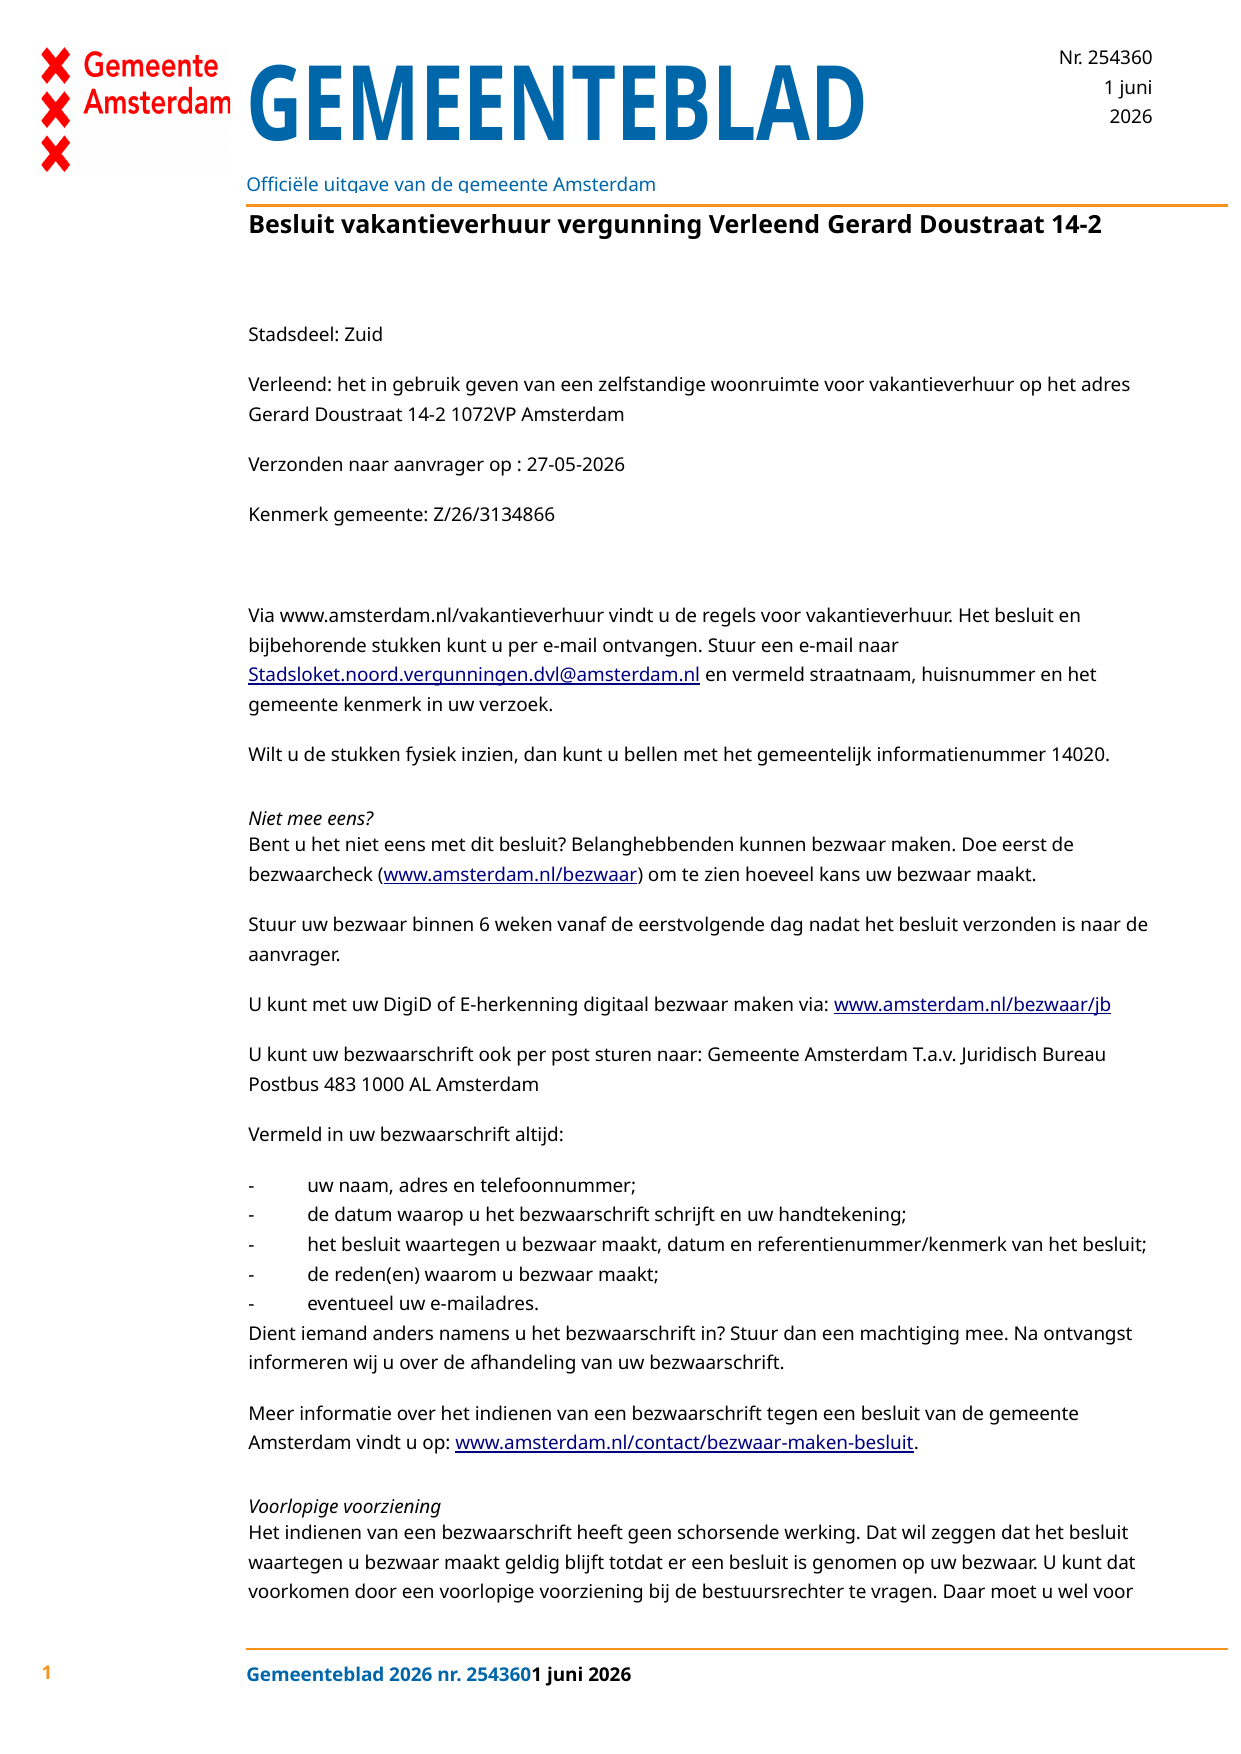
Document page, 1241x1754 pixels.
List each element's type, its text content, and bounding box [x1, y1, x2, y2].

text Wilt u de stukken fysiek inzien, dan kunt u bellen met het gemeentelijk informatienummer 14020. [248, 742, 1152, 767]
text Besluit vakantieverhuur vergunning Verleend Gerard Doustraat 14-2 [248, 207, 1152, 241]
text Bent u het niet eens met dit besluit? Belanghebbenden kunnen bezwaar maken. Doe eerst de bezwaarcheck (www.amsterdam.nl/bezwaar) om te zien hoeveel kans uw bezwaar maakt. [248, 831, 1152, 887]
text Niet mee eens? [248, 806, 1152, 831]
text U kunt met uw DigiD of E-herkenning digitaal bezwaar maken via: www.amsterdam.nl/bezwaar/jb [248, 991, 1152, 1017]
text Meer informatie over het indienen van een bezwaarschrift tegen een besluit van de gemeente Amsterdam vindt u op: www.amsterdam.nl/contact/bezwaar-maken-besluit. [248, 1400, 1152, 1455]
list eventueel uw e-mailadres. [248, 1290, 1152, 1316]
text Stadsdeel: Zuid [248, 321, 1152, 346]
list uw naam, adres en telefoonnummer; [248, 1172, 1152, 1198]
text Stuur uw bezwaar binnen 6 weken vanaf de eerstvolgende dag nadat het besluit verzonden is naar de aanvrager. [248, 911, 1152, 967]
list de datum waarop u het bezwaarschrift schrijft en uw handtekening; [248, 1202, 1152, 1227]
list het besluit waartegen u bezwaar maakt, datum en referentienummer/kenmerk van het besluit; [248, 1231, 1152, 1257]
text Via www.amsterdam.nl/vakantieverhuur vindt u de regels voor vakantieverhuur. Het besluit en bijbehorende stukken kunt u per e-mail ontvangen. Stuur een e-mail naar Stadsloket.noord.vergunningen.dvl@amsterdam.nl en vermeld straatnaam, huisnummer en het gemeente kenmerk in uw verzoek. [248, 602, 1152, 717]
text U kunt uw bezwaarschrift ook per post sturen naar: Gemeente Amsterdam T.a.v. Juridisch Bureau Postbus 483 1000 AL Amsterdam [248, 1042, 1152, 1097]
text Vermeld in uw bezwaarschrift altijd: [248, 1122, 1152, 1147]
text Het indienen van een bezwaarschrift heeft geen schorsende werking. Dat wil zeggen dat het besluit waartegen u bezwaar maakt geldig blijft totdat er een besluit is genomen op uw bezwaar. U kunt dat voorkomen door een voorlopige voorziening bij de bestuursrechter te vragen. Daar moet u wel voor [248, 1519, 1152, 1604]
text Verzonden naar aanvrager op : 27-05-2026 [248, 451, 1152, 477]
text Voorlopige voorziening [248, 1493, 1152, 1519]
text Kenmerk gemeente: Z/26/3134866 [248, 502, 1152, 527]
picture [41, 47, 231, 172]
text Dient iemand anders namens u het bezwaarschrift in? Stuur dan een machtiging mee. Na ontvangst informeren wij u over de afhandeling van uw bezwaarschrift. [248, 1320, 1152, 1375]
list de reden(en) waarom u bezwaar maakt; [248, 1261, 1152, 1287]
text Verleend: het in gebruik geven van een zelfstandige woonruimte voor vakantieverhuur op het adres Gerard Doustraat 14-2 1072VP Amsterdam [248, 371, 1152, 426]
